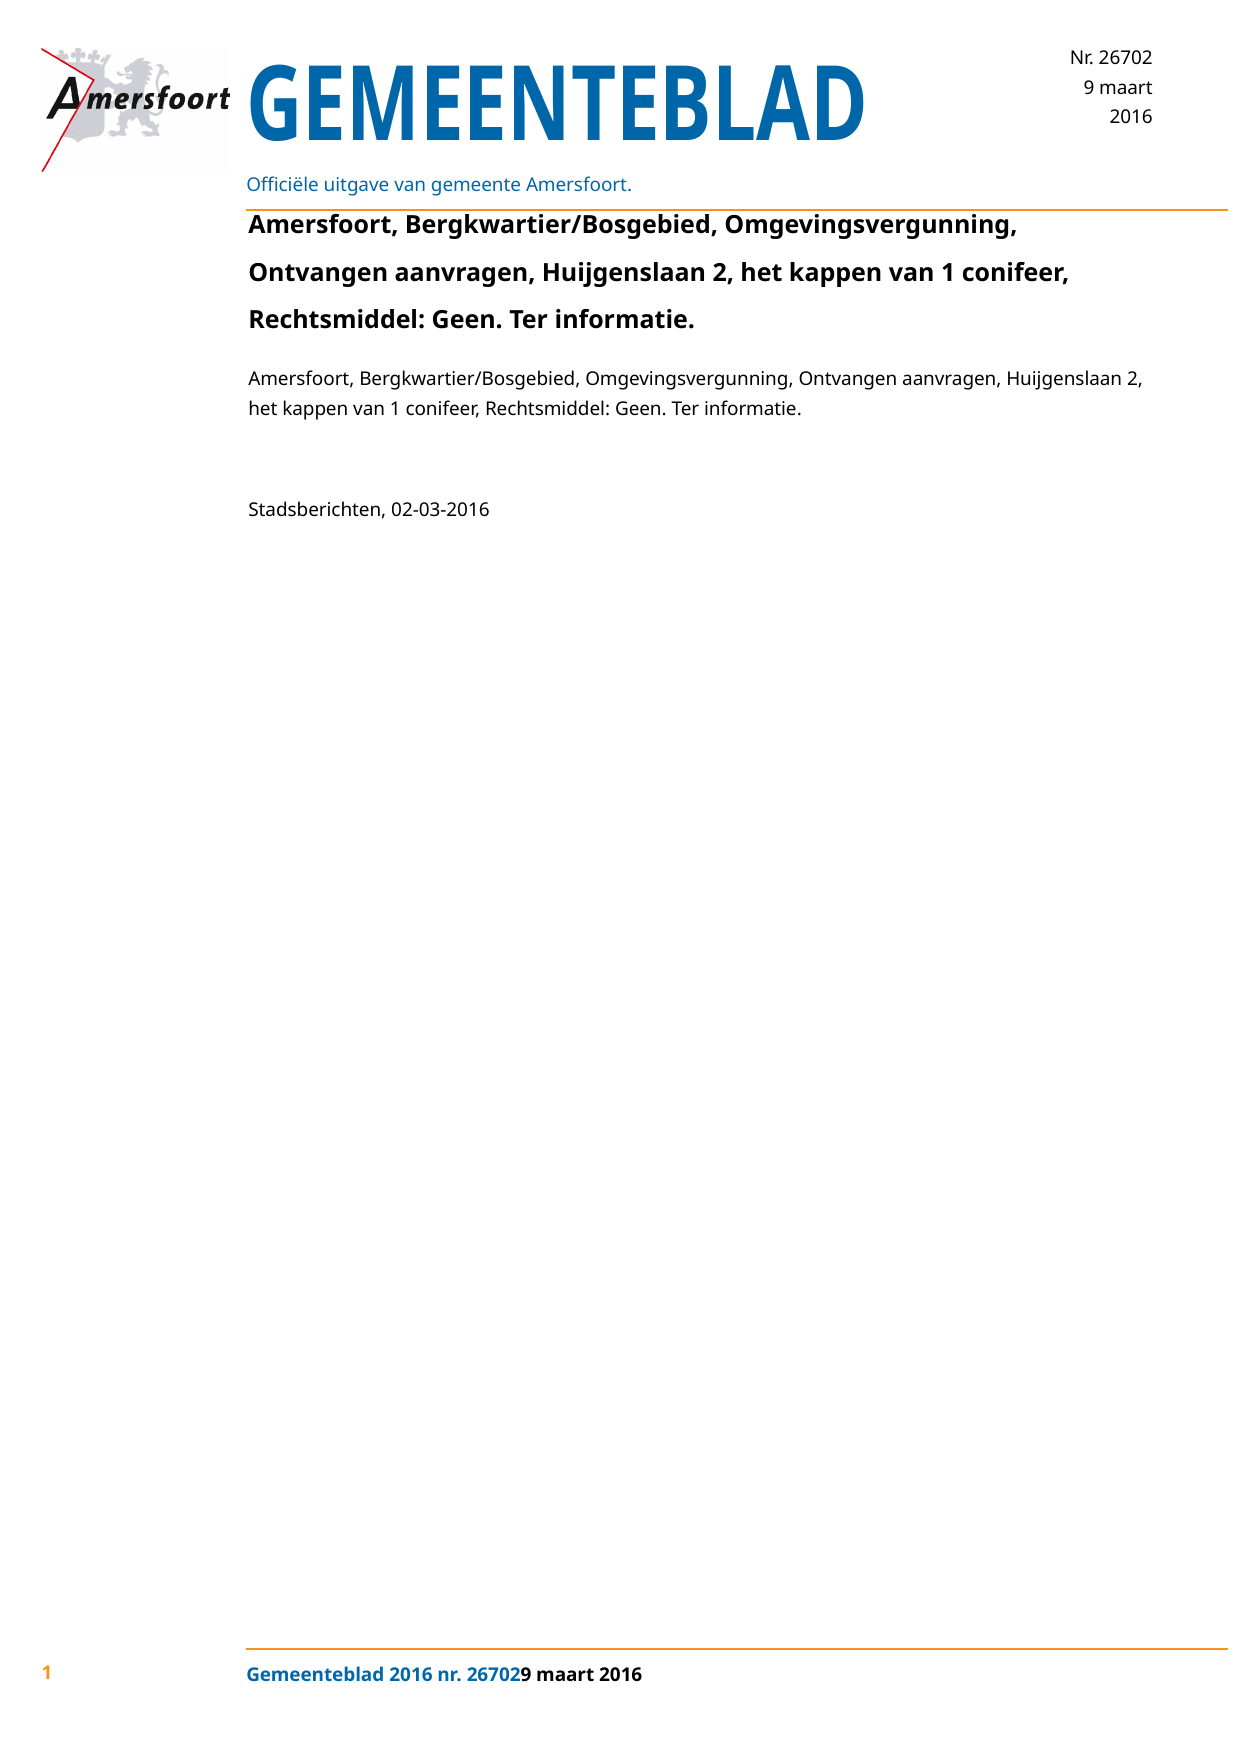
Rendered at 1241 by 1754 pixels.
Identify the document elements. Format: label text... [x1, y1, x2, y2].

text Amersfoort, Bergkwartier/Bosgebied, Omgevingsvergunning, Ontvangen aanvragen, Huijgenslaan 2, het kappen van 1 conifeer, Rechtsmiddel: Geen. Ter informatie. [248, 366, 1152, 421]
picture [41, 47, 231, 172]
text Amersfoort, Bergkwartier/Bosgebied, Omgevingsvergunning, Ontvangen aanvragen, Huijgenslaan 2, het kappen van 1 conifeer, Rechtsmiddel: Geen. Ter informatie. [248, 211, 1152, 336]
text Stadsberichten, 02-03-2016 [248, 496, 1152, 522]
